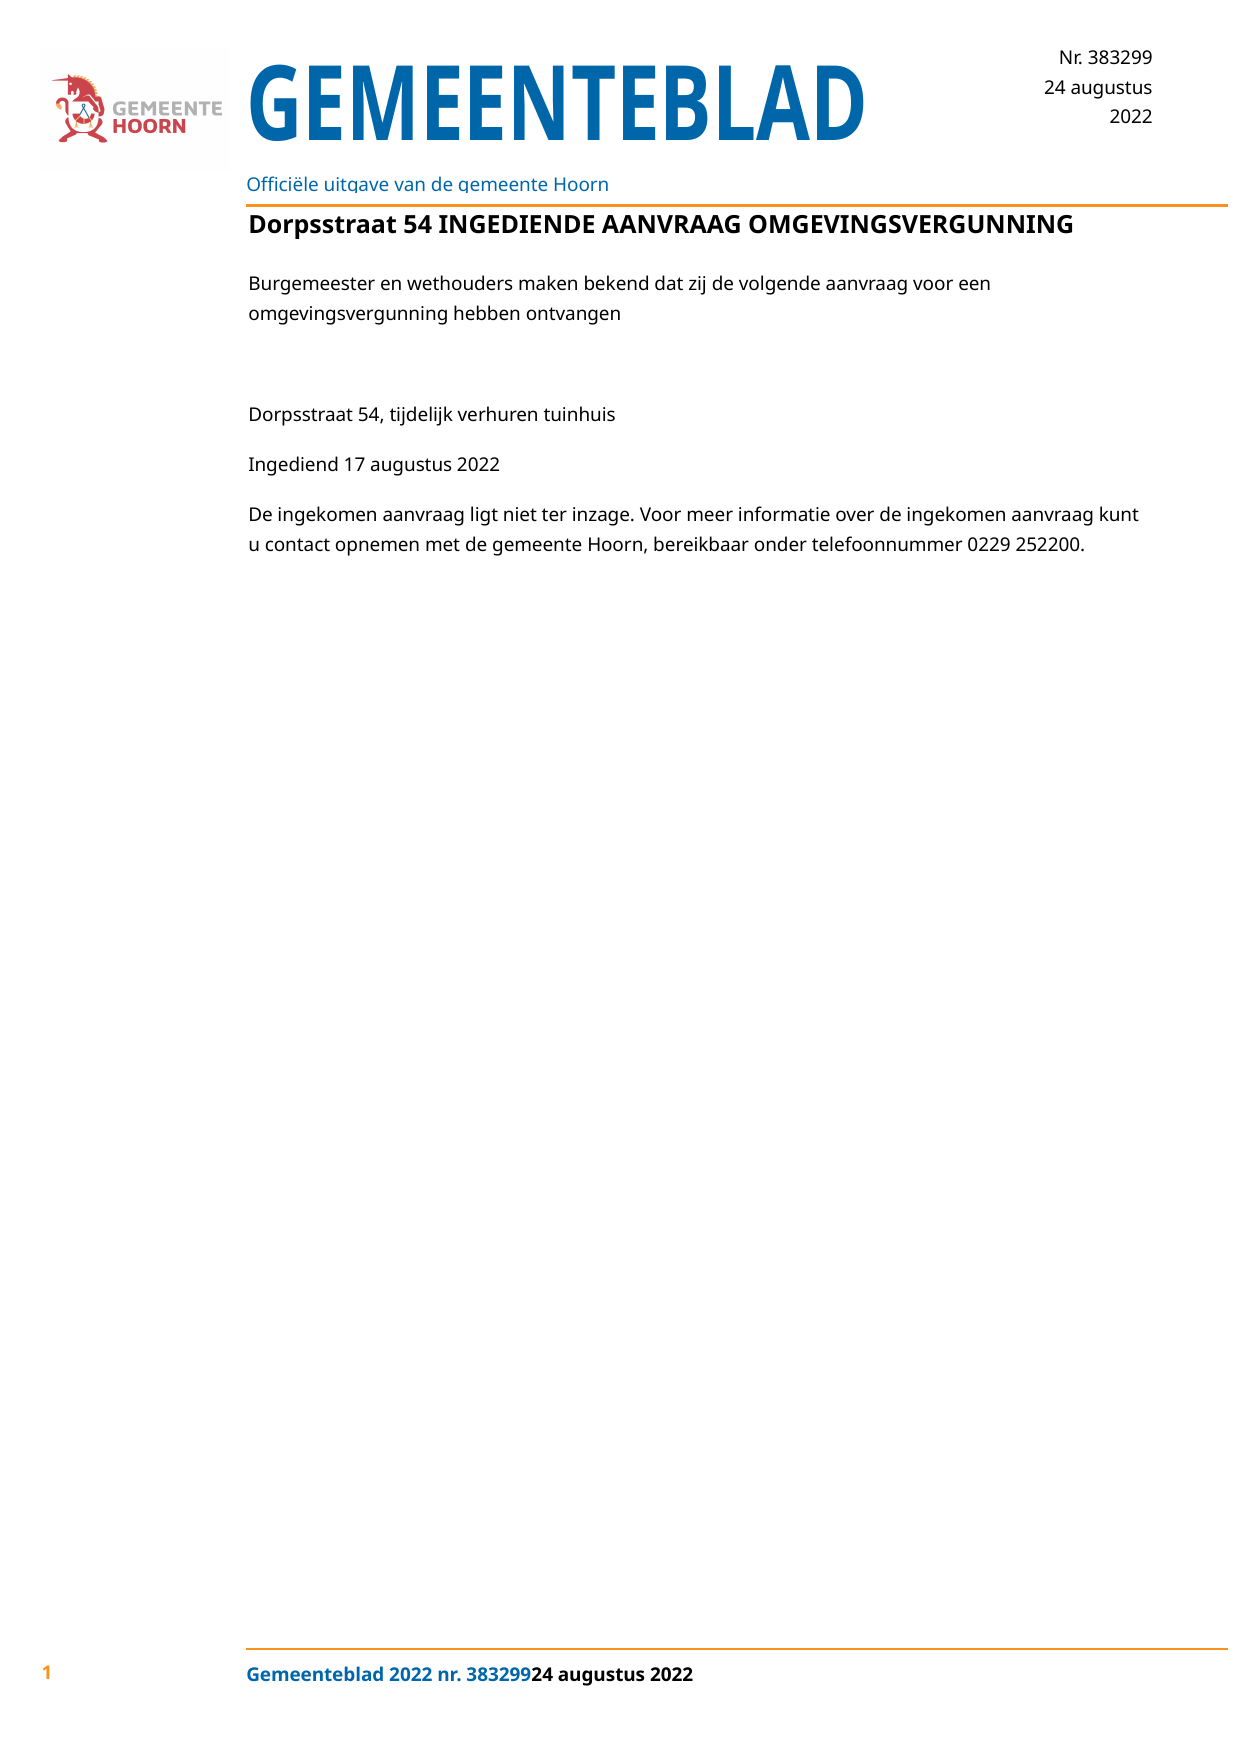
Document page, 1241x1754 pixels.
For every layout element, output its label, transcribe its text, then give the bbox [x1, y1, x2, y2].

text De ingekomen aanvraag ligt niet ter inzage. Voor meer informatie over de ingekomen aanvraag kunt u contact opnemen met de gemeente Hoorn, bereikbaar onder telefoonnummer 0229 252200. [248, 502, 1152, 557]
text Burgemeester en wethouders maken bekend dat zij de volgende aanvraag voor een omgevingsvergunning hebben ontvangen [248, 270, 1152, 326]
text Dorpsstraat 54 INGEDIENDE AANVRAAG OMGEVINGSVERGUNNING [248, 207, 1152, 241]
text Ingediend 17 augustus 2022 [248, 451, 1152, 477]
picture [41, 47, 231, 172]
text Dorpsstraat 54, tijdelijk verhuren tuinhuis [248, 401, 1152, 426]
